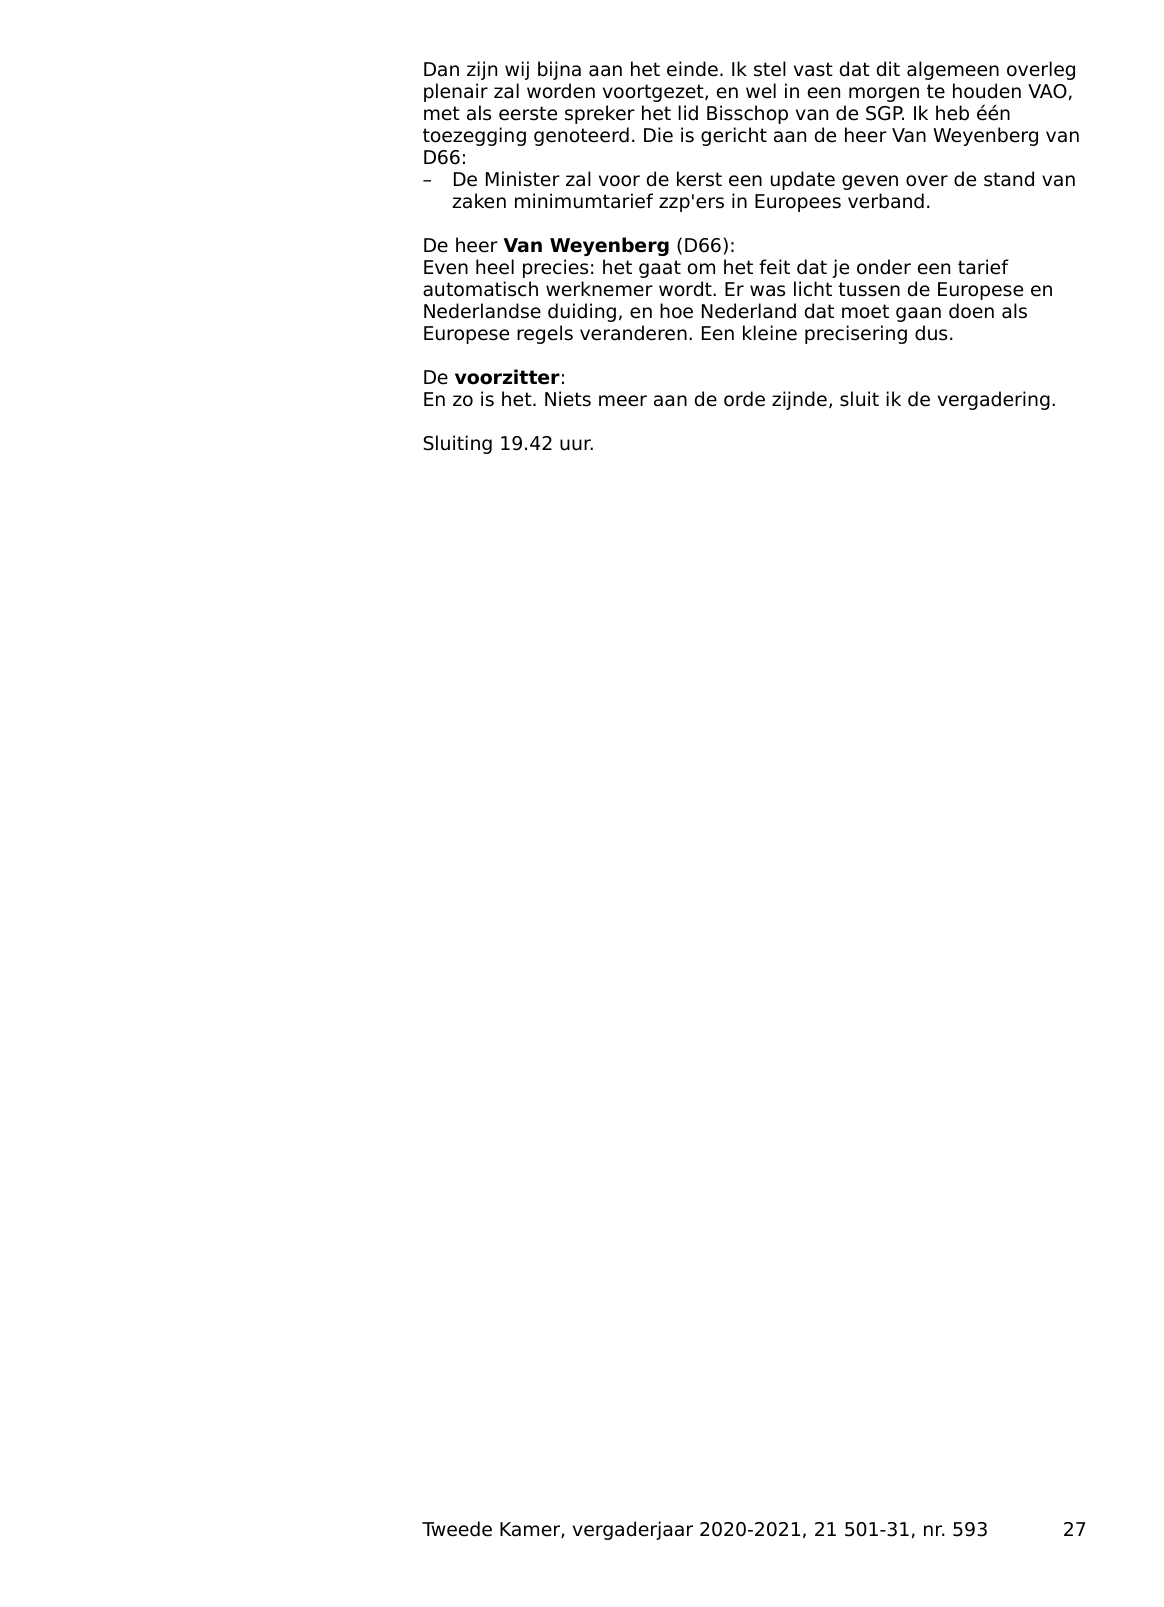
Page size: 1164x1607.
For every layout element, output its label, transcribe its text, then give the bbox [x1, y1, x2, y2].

text De voorzitter: [422, 367, 1087, 389]
text Even heel precies: het gaat om het feit dat je onder een tarief automatisch werknemer wordt. Er was licht tussen de Europese en Nederlandse duiding, en hoe Nederland dat moet gaan doen als Europese regels veranderen. Een kleine precisering dus. [422, 257, 1087, 345]
text De heer Van Weyenberg (D66): [422, 235, 1087, 257]
text En zo is het. Niets meer aan de orde zijnde, sluit ik de vergadering. [422, 389, 1087, 411]
text Sluiting 19.42 uur. [422, 433, 1087, 455]
text Dan zijn wij bijna aan het einde. Ik stel vast dat dit algemeen overleg plenair zal worden voortgezet, en wel in een morgen te houden VAO, met als eerste spreker het lid Bisschop van de SGP. Ik heb één toezegging genoteerd. Die is gericht aan de heer Van Weyenberg van D66: [422, 59, 1087, 169]
text – De Minister zal voor de kerst een update geven over de stand van zaken minimumtarief zzp'ers in Europees verband. [422, 169, 1087, 213]
